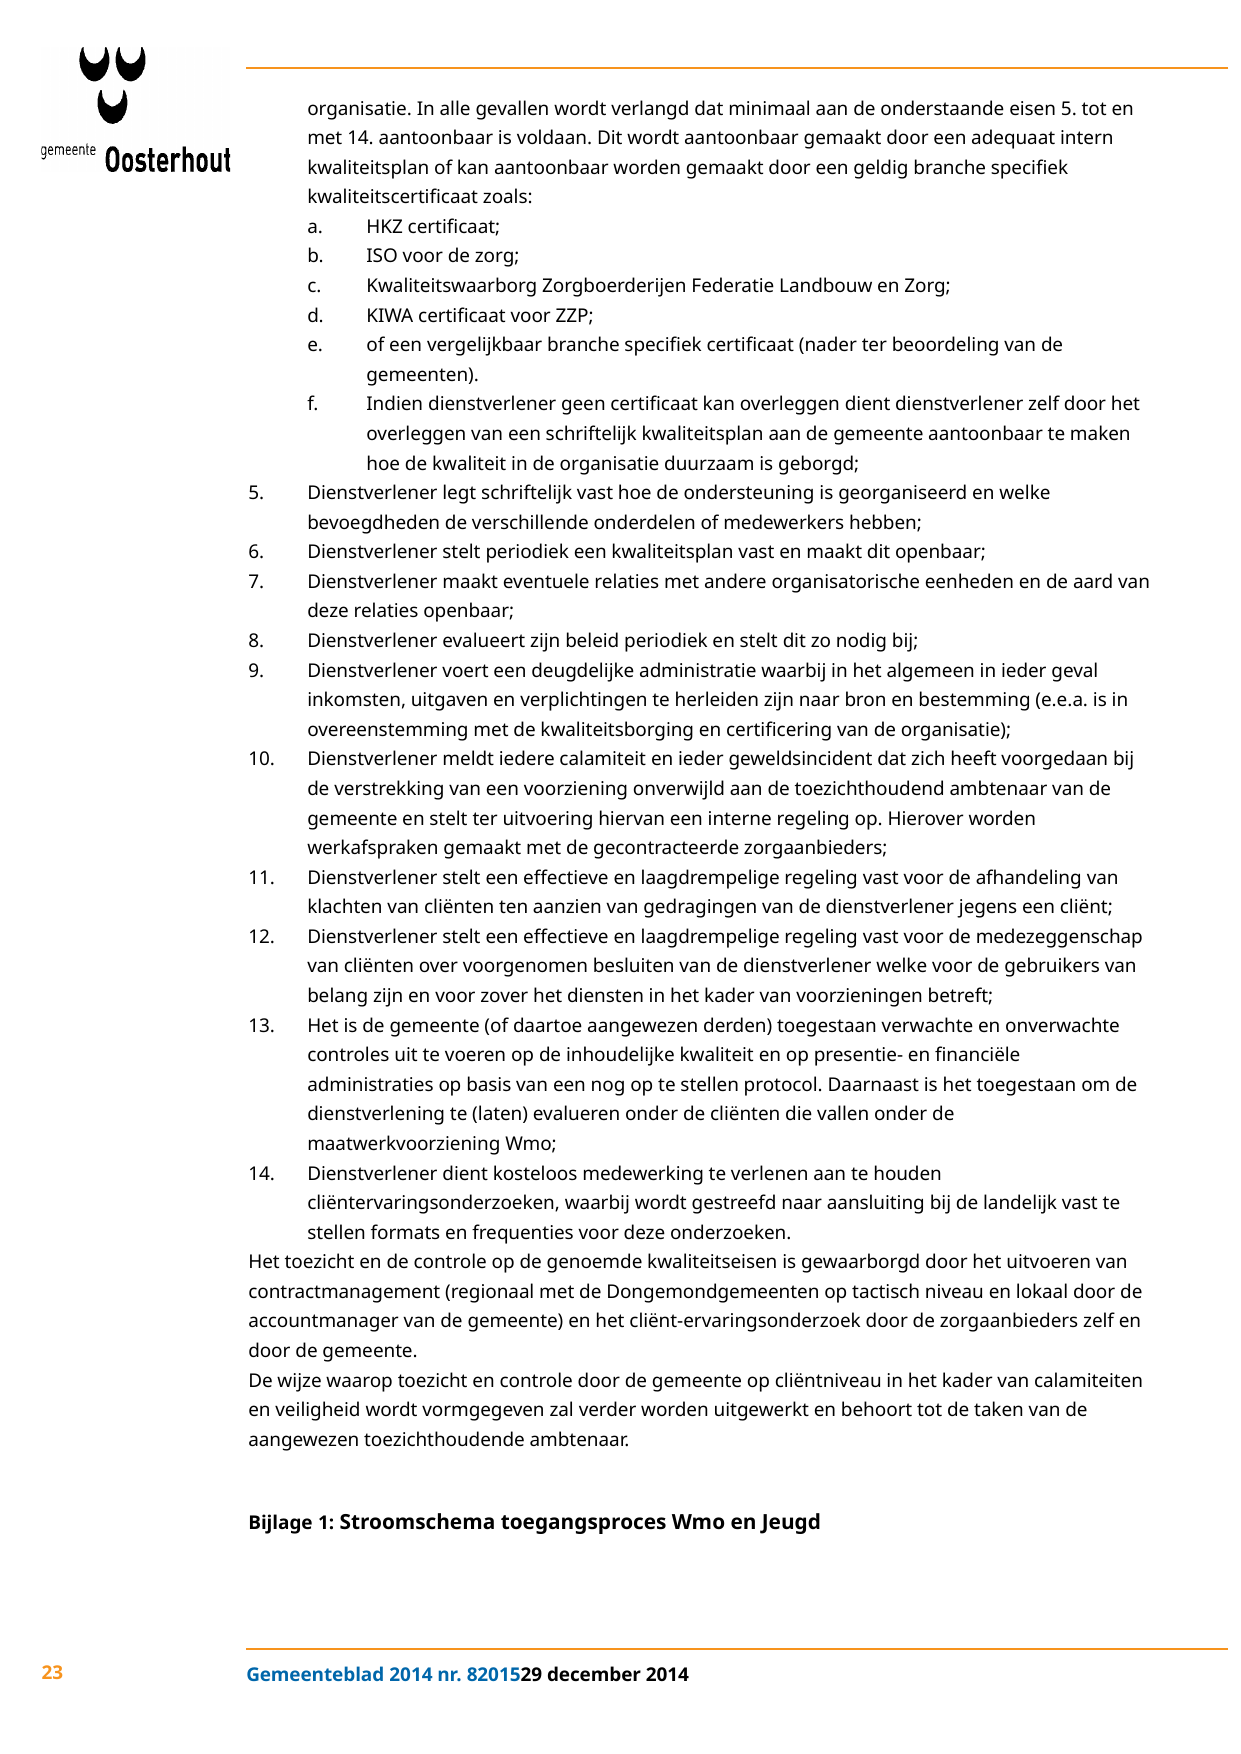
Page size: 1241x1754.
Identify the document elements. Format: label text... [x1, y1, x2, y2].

list of een vergelijkbaar branche specifiek certificaat (nader ter beoordeling van de gemeenten). [307, 331, 1152, 387]
list Indien dienstverlener geen certificaat kan overleggen dient dienstverlener zelf door het overleggen van een schriftelijk kwaliteitsplan aan de gemeente aantoonbaar te maken hoe de kwaliteit in de organisatie duurzaam is geborgd; [307, 391, 1152, 476]
list Dienstverlener stelt een effectieve en laagdrempelige regeling vast voor de afhandeling van klachten van cliënten ten aanzien van gedragingen van de dienstverlener jegens een cliënt; [248, 864, 1152, 919]
list Dienstverlener dient kosteloos medewerking te verlenen aan te houden cliëntervaringsonderzoeken, waarbij wordt gestreefd naar aansluiting bij de landelijk vast te stellen formats en frequenties voor deze onderzoeken. [248, 1160, 1152, 1245]
list Dienstverlener stelt periodiek een kwaliteitsplan vast en maakt dit openbaar; [248, 538, 1152, 564]
text Bijlage 1: Stroomschema toegangsproces Wmo en Jeugd [248, 1507, 1152, 1536]
text De wijze waarop toezicht en controle door de gemeente op cliëntniveau in het kader van calamiteiten en veiligheid wordt vormgegeven zal verder worden uitgewerkt en behoort tot de taken van de aangewezen toezichthoudende ambtenaar. [248, 1367, 1152, 1452]
list Kwaliteitswaarborg Zorgboerderijen Federatie Landbouw en Zorg; [307, 272, 1152, 298]
list KIWA certificaat voor ZZP; [307, 302, 1152, 328]
list Dienstverlener stelt een effectieve en laagdrempelige regeling vast voor de medezeggenschap van cliënten over voorgenomen besluiten van de dienstverlener welke voor de gebruikers van belang zijn en voor zover het diensten in het kader van voorzieningen betreft; [248, 923, 1152, 1008]
list ISO voor de zorg; [307, 243, 1152, 268]
list Dienstverlener evalueert zijn beleid periodiek en stelt dit zo nodig bij; [248, 627, 1152, 653]
picture [41, 47, 231, 172]
text Het toezicht en de controle op de genoemde kwaliteitseisen is gewaarborgd door het uitvoeren van contractmanagement (regionaal met de Dongemondgemeenten op tactisch niveau en lokaal door de accountmanager van de gemeente) en het cliënt-ervaringsonderzoek door de zorgaanbieders zelf en door de gemeente. [248, 1248, 1152, 1363]
list Dienstverlener maakt eventuele relaties met andere organisatorische eenheden en de aard van deze relaties openbaar; [248, 568, 1152, 623]
list HKZ certificaat; [307, 213, 1152, 239]
list Dienstverlener meldt iedere calamiteit en ieder geweldsincident dat zich heeft voorgedaan bij de verstrekking van een voorziening onverwijld aan de toezichthoudend ambtenaar van de gemeente en stelt ter uitvoering hiervan een interne regeling op. Hierover worden werkafspraken gemaakt met de gecontracteerde zorgaanbieders; [248, 746, 1152, 860]
list Het is de gemeente (of daartoe aangewezen derden) toegestaan verwachte en onverwachte controles uit te voeren op de inhoudelijke kwaliteit en op presentie- en financiële administraties op basis van een nog op te stellen protocol. Daarnaast is het toegestaan om de dienstverlening te (laten) evalueren onder de cliënten die vallen onder de maatwerkvoorziening Wmo; [248, 1012, 1152, 1156]
list Dienstverlener voert een deugdelijke administratie waarbij in het algemeen in ieder geval inkomsten, uitgaven en verplichtingen te herleiden zijn naar bron en bestemming (e.e.a. is in overeenstemming met de kwaliteitsborging en certificering van de organisatie); [248, 657, 1152, 742]
list organisatie. In alle gevallen wordt verlangd dat minimaal aan de onderstaande eisen 5. tot en met 14. aantoonbaar is voldaan. Dit wordt aantoonbaar gemaakt door een adequaat intern kwaliteitsplan of kan aantoonbaar worden gemaakt door een geldig branche specifiek kwaliteitscertificaat zoals: [248, 95, 1152, 209]
list Dienstverlener legt schriftelijk vast hoe de ondersteuning is georganiseerd en welke bevoegdheden de verschillende onderdelen of medewerkers hebben; [248, 479, 1152, 535]
